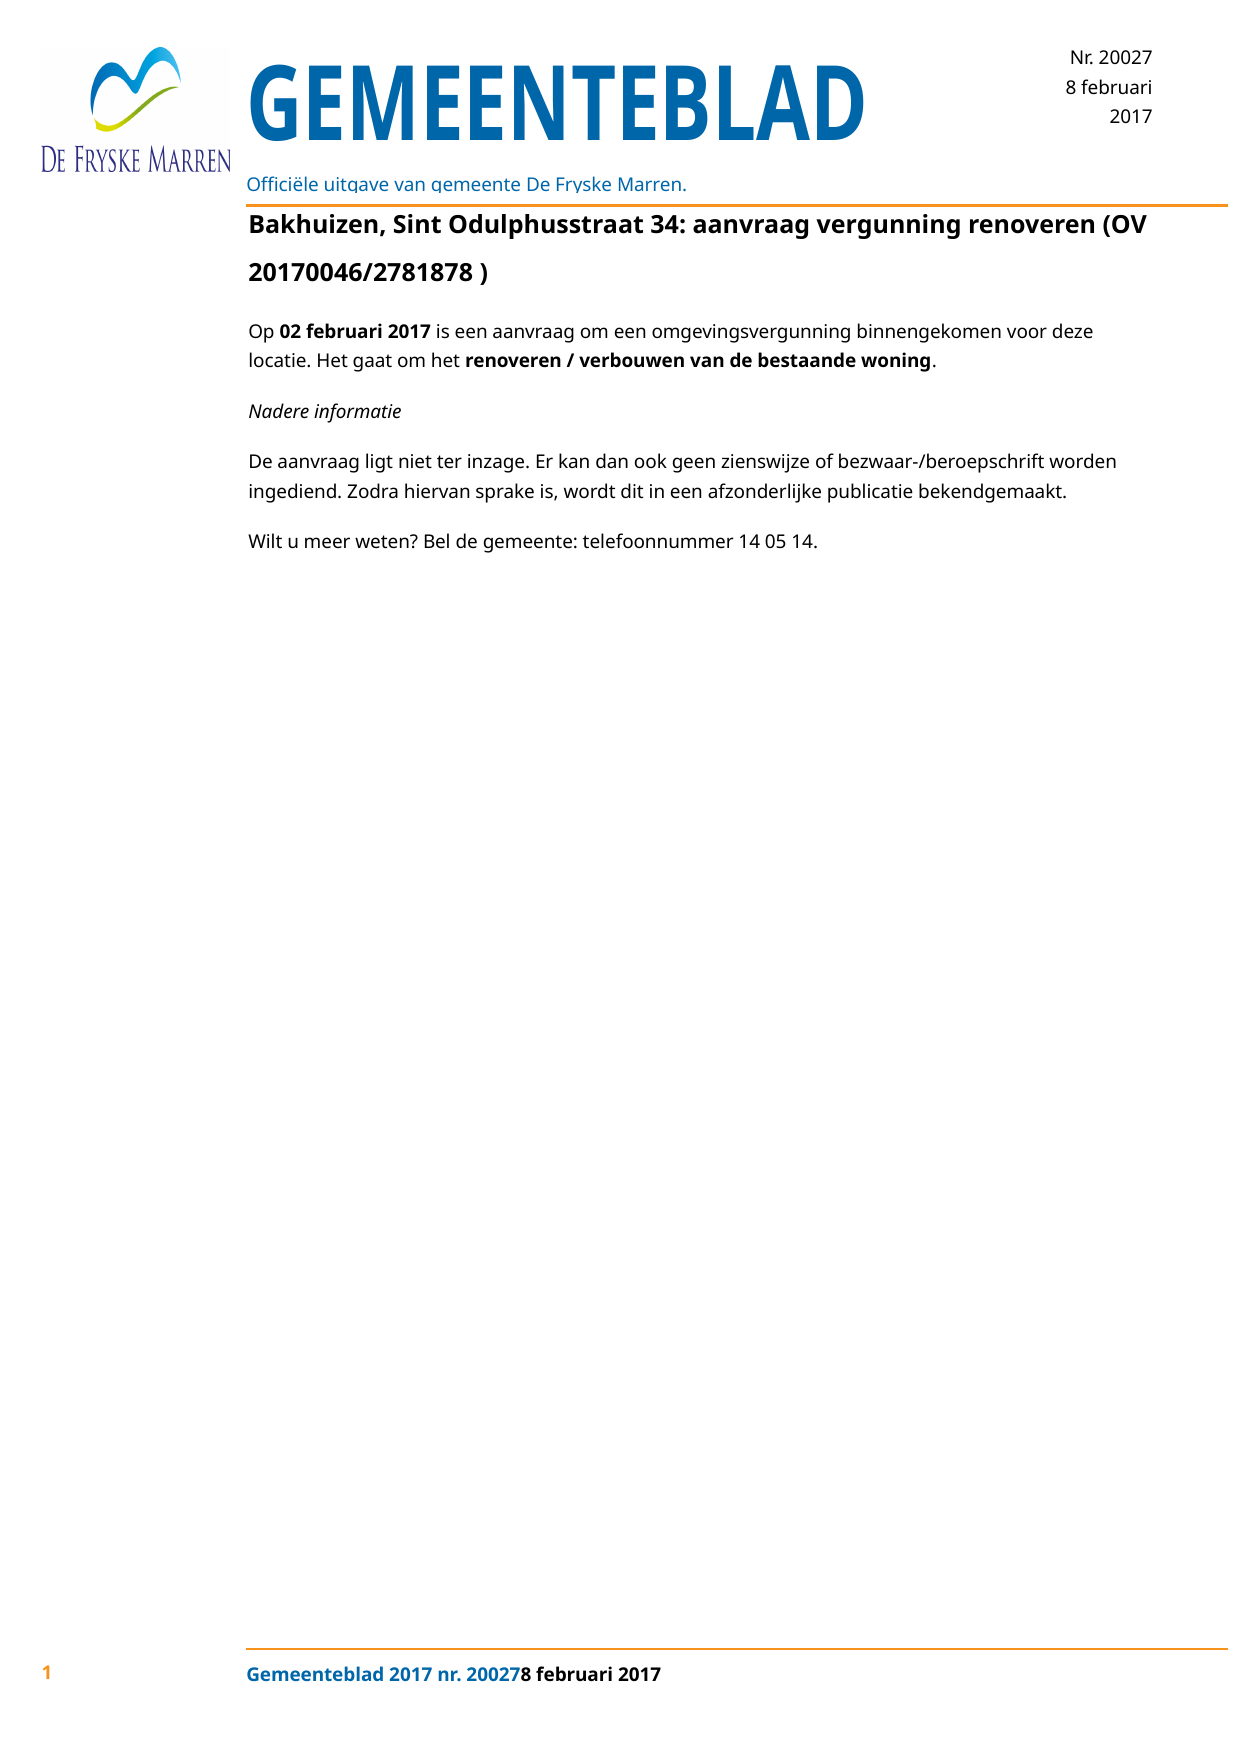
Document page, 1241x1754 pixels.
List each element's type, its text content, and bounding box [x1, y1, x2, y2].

picture [41, 47, 231, 172]
text Bakhuizen, Sint Odulphusstraat 34: aanvraag vergunning renoveren (OV 20170046/2781878 ) [248, 207, 1152, 288]
text Op 02 februari 2017 is een aanvraag om een omgevingsvergunning binnengekomen voor deze locatie. Het gaat om het renoveren / verbouwen van de bestaande woning. [248, 318, 1152, 373]
text Wilt u meer weten? Bel de gemeente: telefoonnummer 14 05 14. [248, 528, 1152, 554]
text Nadere informatie [248, 398, 1152, 424]
text De aanvraag ligt niet ter inzage. Er kan dan ook geen zienswijze of bezwaar-/beroepschrift worden ingediend. Zodra hiervan sprake is, wordt dit in een afzonderlijke publicatie bekendgemaakt. [248, 448, 1152, 504]
